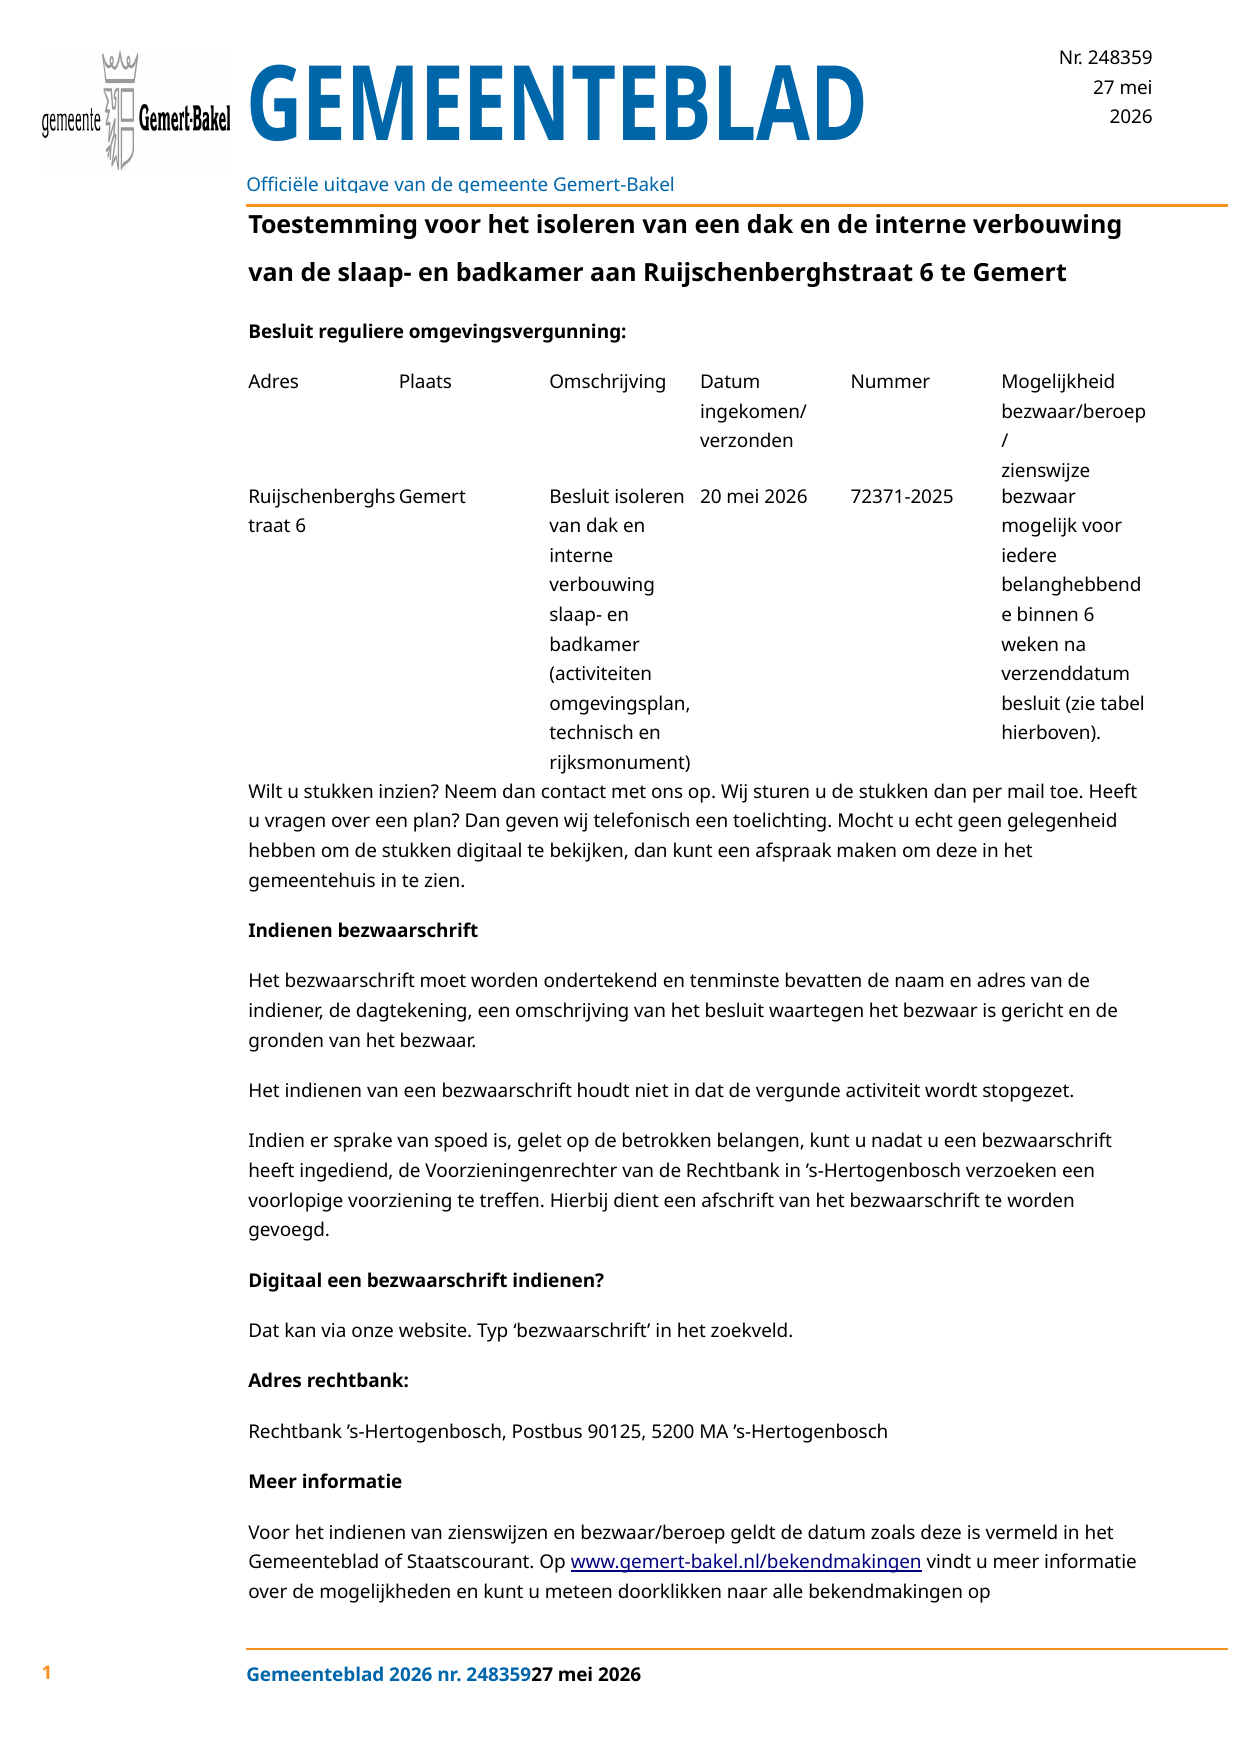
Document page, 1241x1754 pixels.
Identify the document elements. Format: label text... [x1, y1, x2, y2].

text Toestemming voor het isoleren van een dak en de interne verbouwing van de slaap- en badkamer aan Ruijschenberghstraat 6 te Gemert [248, 207, 1152, 288]
text Dat kan via onze website. Typ ‘bezwaarschrift’ in het zoekveld. [248, 1317, 1152, 1343]
text Het bezwaarschrift moet worden ondertekend en tenminste bevatten de naam en adres van de indiener, de dagtekening, een omschrijving van het besluit waartegen het bezwaar is gericht en de gronden van het bezwaar. [248, 968, 1152, 1053]
text Meer informatie [248, 1468, 1152, 1494]
table_header Nummer [850, 369, 1001, 483]
text Het indienen van een bezwaarschrift houdt niet in dat de vergunde activiteit wordt stopgezet. [248, 1077, 1152, 1103]
table_header Plaats [399, 369, 549, 483]
table_cell Ruijschenberghstraat 6 [248, 483, 398, 775]
text Wilt u stukken inzien? Neem dan contact met ons op. Wij sturen u de stukken dan per mail toe. Heeft u vragen over een plan? Dan geven wij telefonisch een toelichting. Mocht u echt geen gelegenheid hebben om de stukken digitaal te bekijken, dan kunt een afspraak maken om deze in het gemeentehuis in te zien. [248, 778, 1152, 893]
table_header Omschrijving [549, 369, 700, 483]
text Voor het indienen van zienswijzen en bezwaar/beroep geldt de datum zoals deze is vermeld in het Gemeenteblad of Staatscourant. Op www.gemert-bakel.nl/bekendmakingen vindt u meer informatie over de mogelijkheden en kunt u meteen doorklikken naar alle bekendmakingen op [248, 1519, 1152, 1604]
table_cell 72371-2025 [850, 483, 1001, 775]
text Besluit reguliere omgevingsvergunning: [248, 318, 1152, 344]
table_cell 20 mei 2026 [700, 483, 850, 775]
text Digitaal een bezwaarschrift indienen? [248, 1267, 1152, 1293]
table_header Datum ingekomen/ verzonden [700, 369, 850, 483]
table_cell bezwaar mogelijk voor iedere belanghebbende binnen 6 weken na verzenddatum besluit (zie tabel hierboven). [1001, 483, 1152, 775]
table_header Adres [248, 369, 398, 483]
table_cell Besluit isoleren van dak en interne verbouwing slaap- en badkamer (activiteiten omgevingsplan, technisch en rijksmonument) [549, 483, 700, 775]
text Rechtbank ’s-Hertogenbosch, Postbus 90125, 5200 MA ’s-Hertogenbosch [248, 1418, 1152, 1444]
text Indienen bezwaarschrift [248, 917, 1152, 943]
picture [41, 47, 231, 172]
table_header Mogelijkheid bezwaar/beroep/ zienswijze [1001, 369, 1152, 483]
table_cell Gemert [399, 483, 549, 775]
text Indien er sprake van spoed is, gelet op de betrokken belangen, kunt u nadat u een bezwaarschrift heeft ingediend, de Voorzieningenrechter van de Rechtbank in ’s-Hertogenbosch verzoeken een voorlopige voorziening te treffen. Hierbij dient een afschrift van het bezwaarschrift te worden gevoegd. [248, 1128, 1152, 1242]
text Adres rechtbank: [248, 1368, 1152, 1393]
